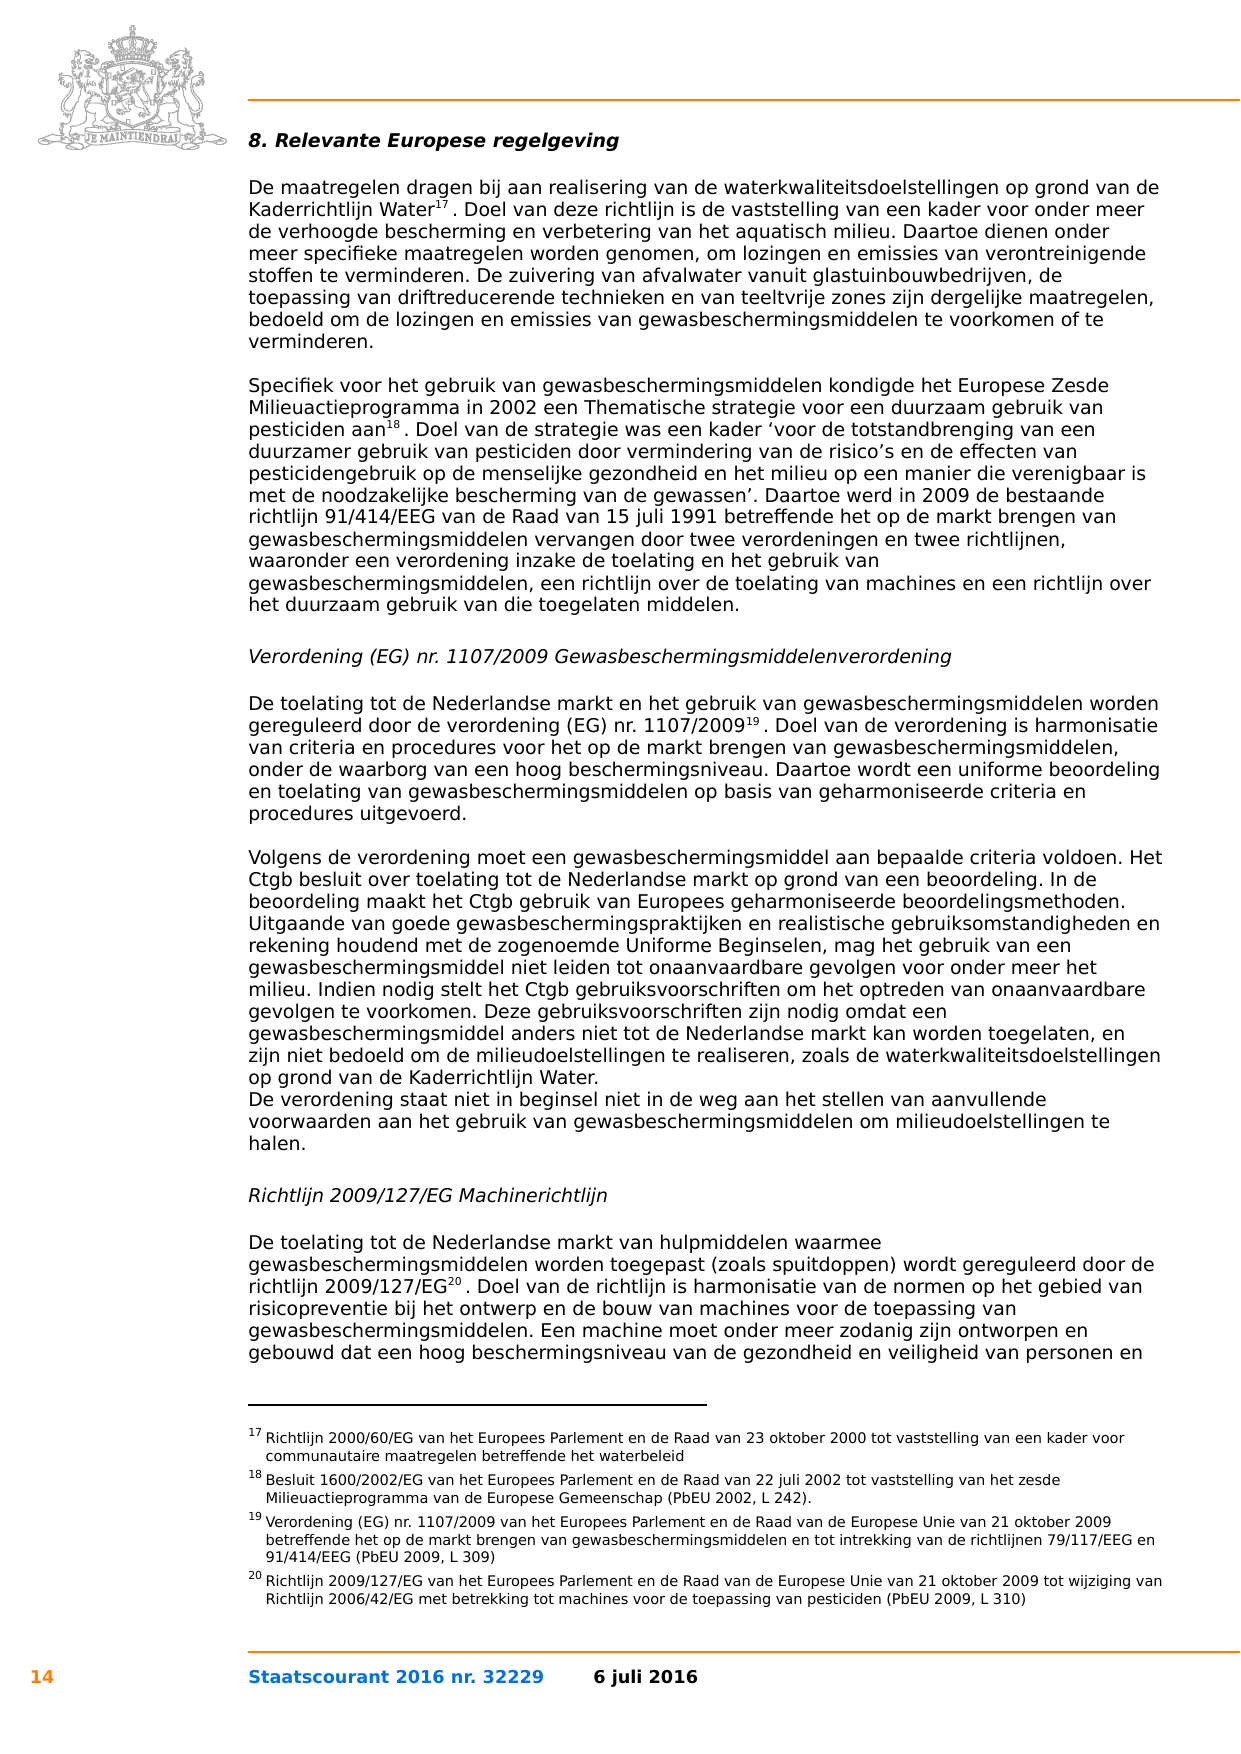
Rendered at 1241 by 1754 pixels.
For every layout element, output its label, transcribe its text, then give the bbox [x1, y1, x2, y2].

subtitle Verordening (EG) nr. 1107/2009 Gewasbeschermingsmiddelenverordening [248, 646, 1163, 668]
picture [38, 25, 227, 150]
text Besluit 1600/2002/EG van het Europees Parlement en de Raad van 22 juli 2002 tot vaststelling van het zesde Milieuactieprogramma van de Europese Gemeenschap (PbEU 2002, L 242). [248, 1468, 1163, 1507]
subtitle 8. Relevante Europese regelgeving [248, 130, 1163, 152]
text Volgens de verordening moet een gewasbeschermingsmiddel aan bepaalde criteria voldoen. Het Ctgb besluit over toelating tot de Nederlandse markt op grond van een beoordeling. In de beoordeling maakt het Ctgb gebruik van Europees geharmoniseerde beoordelingsmethoden. Uitgaande van goede gewasbeschermingspraktijken en realistische gebruiksomstandigheden en rekening houdend met de zogenoemde Uniforme Beginselen, mag het gebruik van een gewasbeschermingsmiddel niet leiden tot onaanvaardbare gevolgen voor onder meer het milieu. Indien nodig stelt het Ctgb gebruiksvoorschriften om het optreden van onaanvaardbare gevolgen te voorkomen. Deze gebruiksvoorschriften zijn nodig omdat een gewasbeschermingsmiddel anders niet tot de Nederlandse markt kan worden toegelaten, en zijn niet bedoeld om de milieudoelstellingen te realiseren, zoals de waterkwaliteitsdoelstellingen op grond van de Kaderrichtlijn Water. [248, 847, 1163, 1089]
text De toelating tot de Nederlandse markt en het gebruik van gewasbeschermingsmiddelen worden gereguleerd door de verordening (EG) nr. 1107/2009. Doel van de verordening is harmonisatie van criteria en procedures voor het op de markt brengen van gewasbeschermingsmiddelen, onder de waarborg van een hoog beschermingsniveau. Daartoe wordt een uniforme beoordeling en toelating van gewasbeschermingsmiddelen op basis van geharmoniseerde criteria en procedures uitgevoerd. [248, 693, 1163, 825]
text Specifiek voor het gebruik van gewasbeschermingsmiddelen kondigde het Europese Zesde Milieuactieprogramma in 2002 een Thematische strategie voor een duurzaam gebruik van pesticiden aan. Doel van de strategie was een kader ‘voor de totstandbrenging van een duurzamer gebruik van pesticiden door vermindering van de risico’s en de effecten van pesticidengebruik op de menselijke gezondheid en het milieu op een manier die verenigbaar is met de noodzakelijke bescherming van de gewassen’. Daartoe werd in 2009 de bestaande richtlijn 91/414/EEG van de Raad van 15 juli 1991 betreffende het op de markt brengen van gewasbeschermingsmiddelen vervangen door twee verordeningen en twee richtlijnen, waaronder een verordening inzake de toelating en het gebruik van gewasbeschermingsmiddelen, een richtlijn over de toelating van machines en een richtlijn over het duurzaam gebruik van die toegelaten middelen. [248, 374, 1163, 616]
text Richtlijn 2000/60/EG van het Europees Parlement en de Raad van 23 oktober 2000 tot vaststelling van een kader voor communautaire maatregelen betreffende het waterbeleid [248, 1426, 1163, 1465]
text De maatregelen dragen bij aan realisering van de waterkwaliteitsdoelstellingen op grond van de Kaderrichtlijn Water. Doel van deze richtlijn is de vaststelling van een kader voor onder meer de verhoogde bescherming en verbetering van het aquatisch milieu. Daartoe dienen onder meer specifieke maatregelen worden genomen, om lozingen en emissies van verontreinigende stoffen te verminderen. De zuivering van afvalwater vanuit glastuinbouwbedrijven, de toepassing van driftreducerende technieken en van teeltvrije zones zijn dergelijke maatregelen, bedoeld om de lozingen en emissies van gewasbeschermingsmiddelen te voorkomen of te verminderen. [248, 177, 1163, 353]
text Richtlijn 2009/127/EG van het Europees Parlement en de Raad van de Europese Unie van 21 oktober 2009 tot wijziging van Richtlijn 2006/42/EG met betrekking tot machines voor de toepassing van pesticiden (PbEU 2009, L 310) [248, 1569, 1163, 1608]
text Verordening (EG) nr. 1107/2009 van het Europees Parlement en de Raad van de Europese Unie van 21 oktober 2009 betreffende het op de markt brengen van gewasbeschermingsmiddelen en tot intrekking van de richtlijnen 79/117/EEG en 91/414/EEG (PbEU 2009, L 309) [248, 1510, 1163, 1566]
text De toelating tot de Nederlandse markt van hulpmiddelen waarmee gewasbeschermingsmiddelen worden toegepast (zoals spuitdoppen) wordt gereguleerd door de richtlijn 2009/127/EG. Doel van de richtlijn is harmonisatie van de normen op het gebied van risicopreventie bij het ontwerp en de bouw van machines voor de toepassing van gewasbeschermingsmiddelen. Een machine moet onder meer zodanig zijn ontworpen en gebouwd dat een hoog beschermingsniveau van de gezondheid en veiligheid van personen en [248, 1232, 1163, 1364]
subtitle Richtlijn 2009/127/EG Machinerichtlijn [248, 1185, 1163, 1207]
text De verordening staat niet in beginsel niet in de weg aan het stellen van aanvullende voorwaarden aan het gebruik van gewasbeschermingsmiddelen om milieudoelstellingen te halen. [248, 1089, 1163, 1155]
